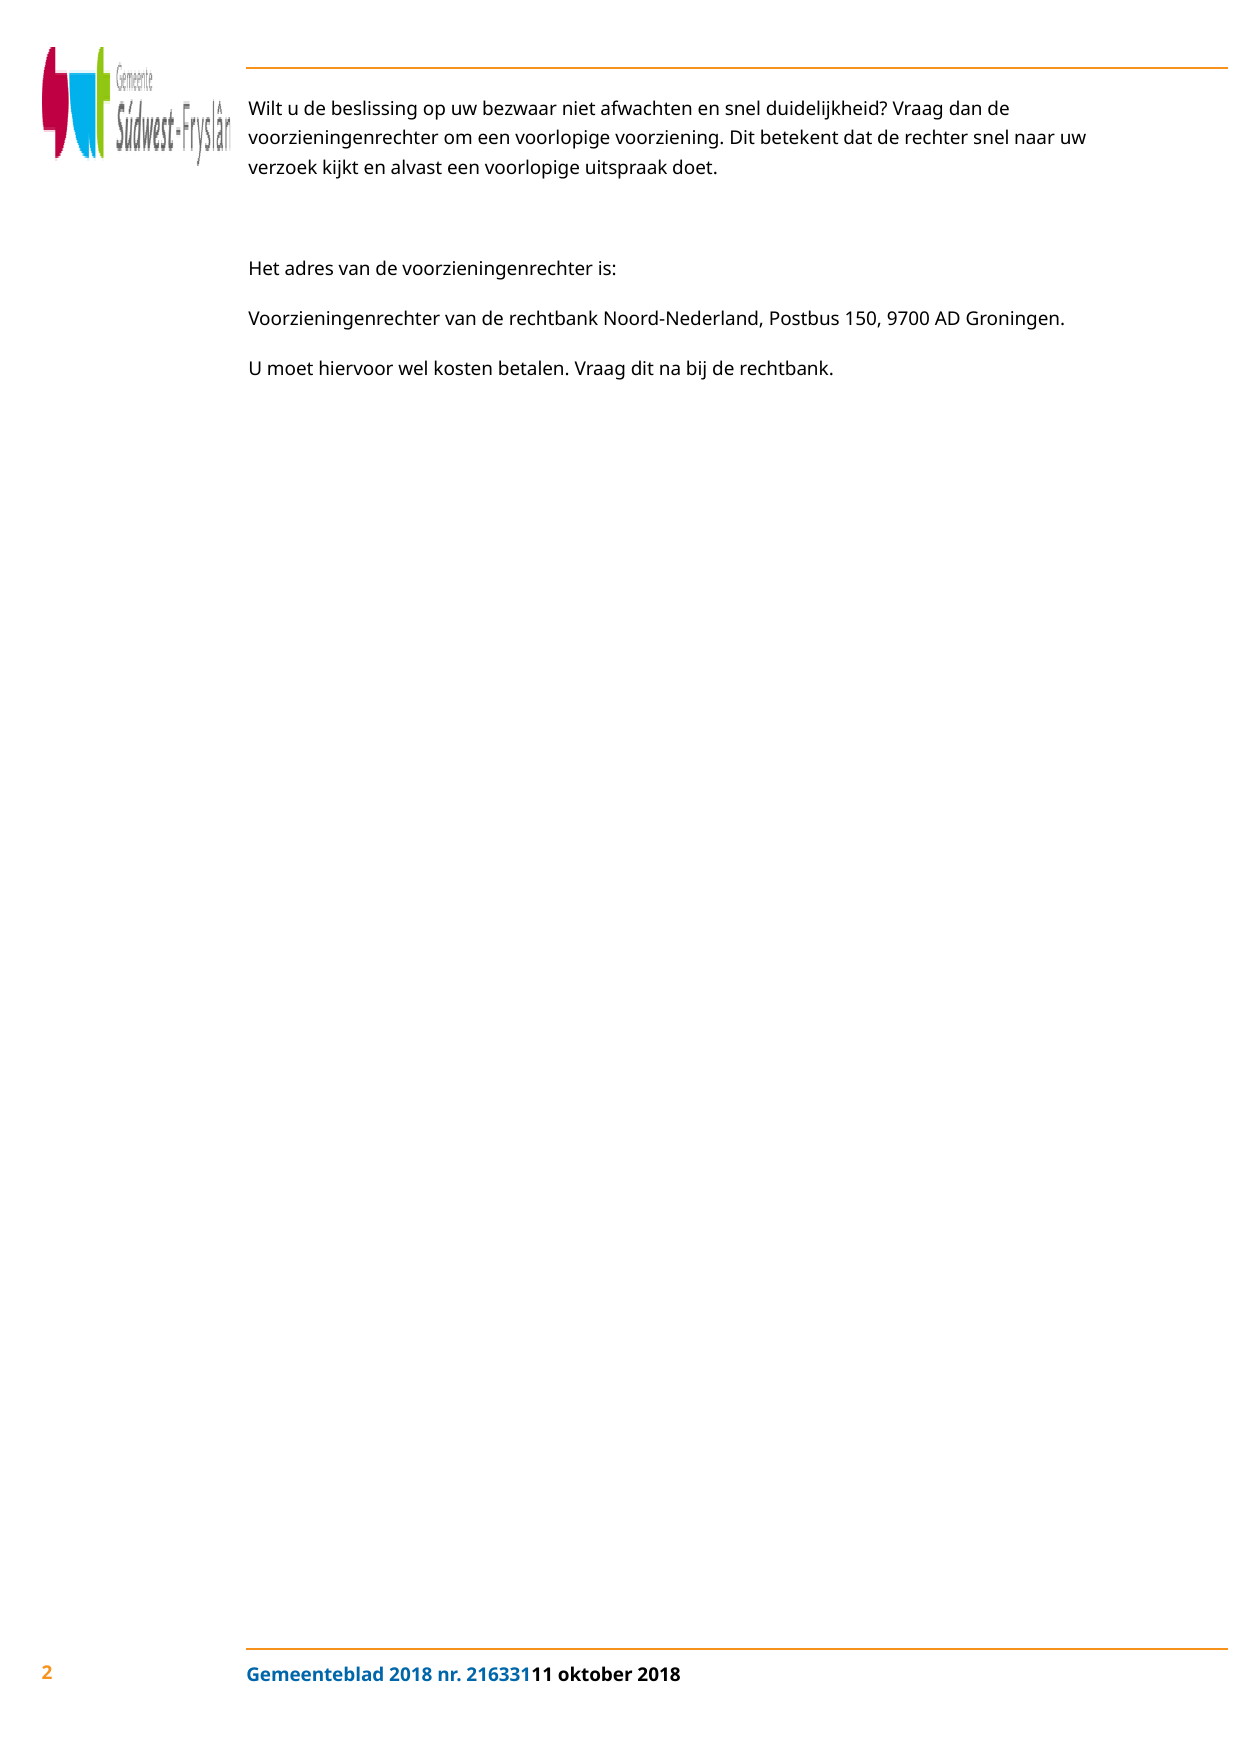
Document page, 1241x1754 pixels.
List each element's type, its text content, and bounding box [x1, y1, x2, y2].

text U moet hiervoor wel kosten betalen. Vraag dit na bij de rechtbank. [248, 356, 1152, 381]
picture [41, 47, 231, 172]
text Het adres van de voorzieningenrechter is: [248, 255, 1152, 281]
text Voorzieningenrechter van de rechtbank Noord-Nederland, Postbus 150, 9700 AD Groningen. [248, 305, 1152, 331]
text Wilt u de beslissing op uw bezwaar niet afwachten en snel duidelijkheid? Vraag dan de voorzieningenrechter om een voorlopige voorziening. Dit betekent dat de rechter snel naar uw verzoek kijkt en alvast een voorlopige uitspraak doet. [248, 95, 1152, 180]
